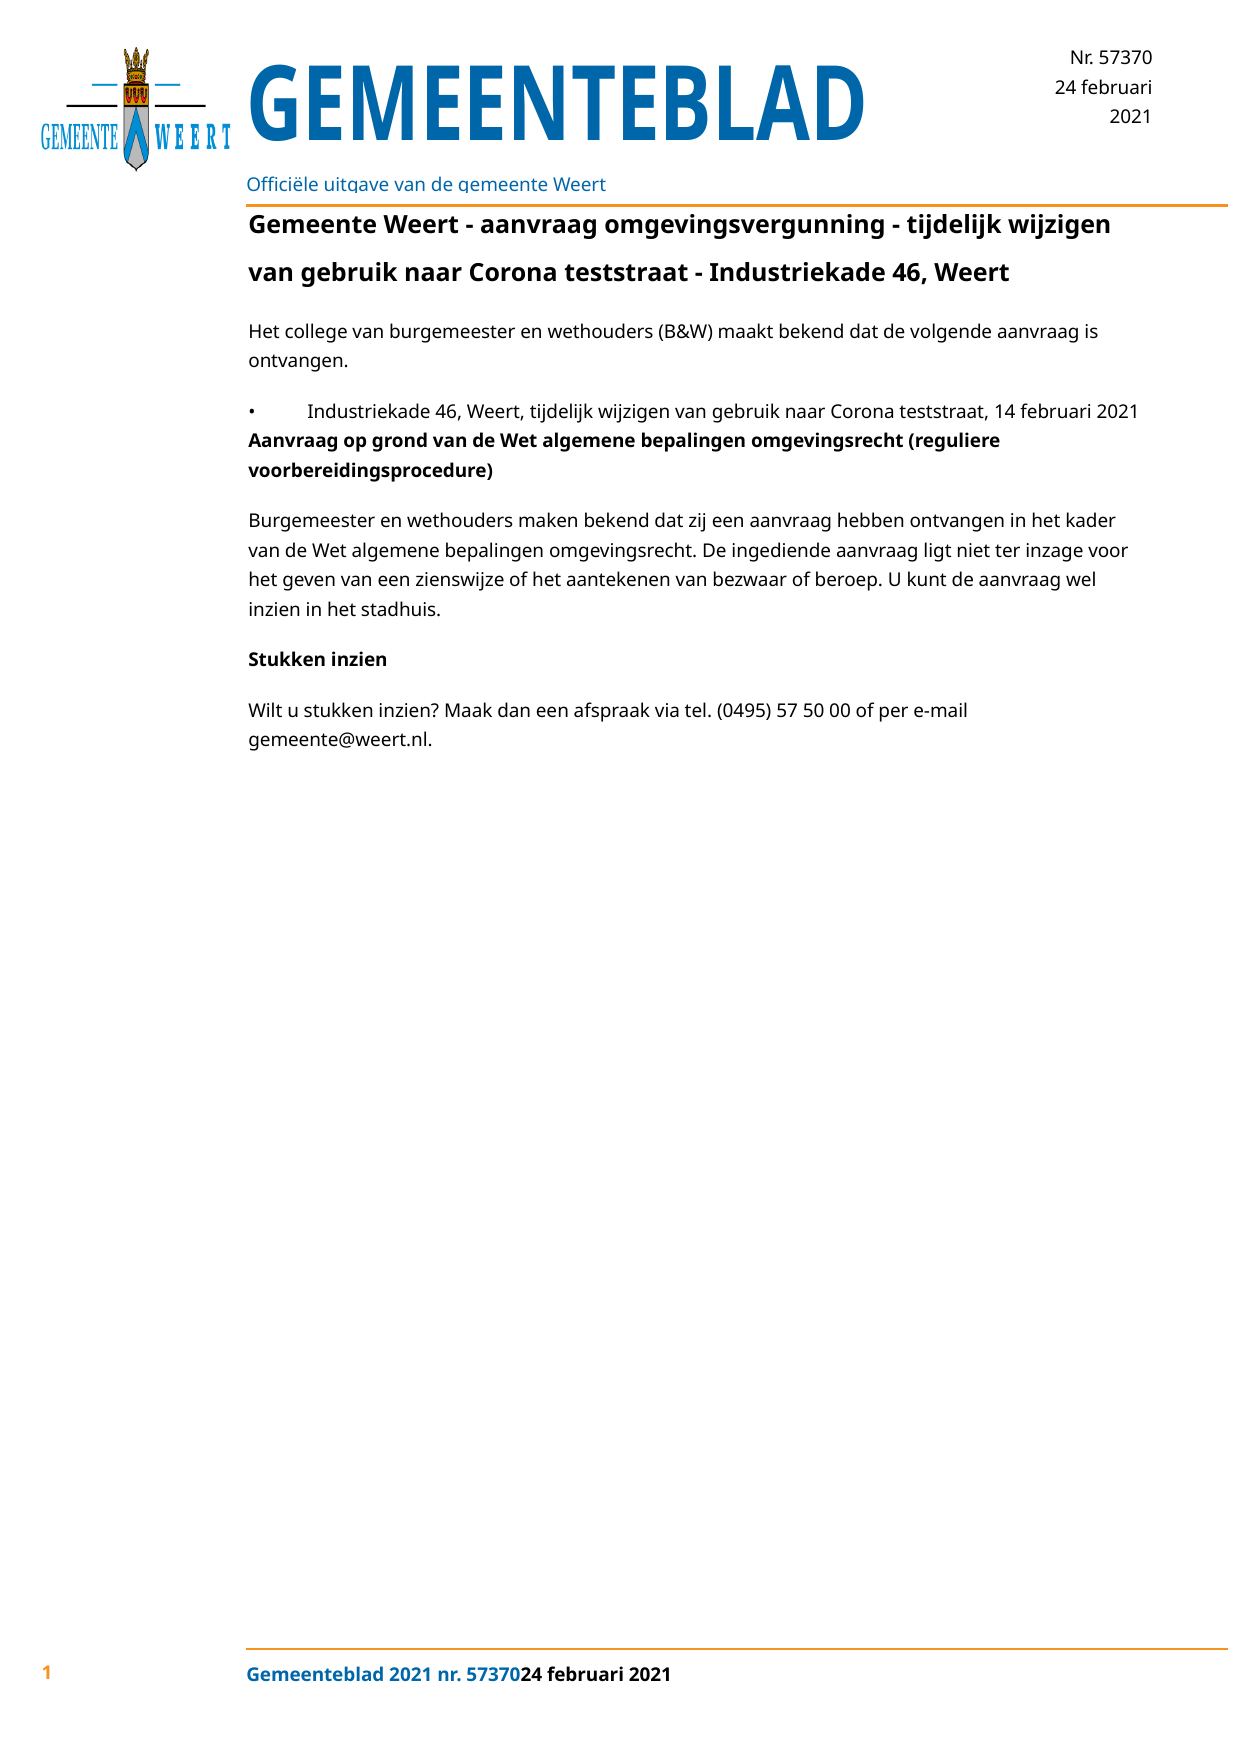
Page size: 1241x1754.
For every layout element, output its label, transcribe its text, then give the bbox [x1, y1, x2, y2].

text Stukken inzien [248, 647, 1152, 672]
text Aanvraag op grond van de Wet algemene bepalingen omgevingsrecht (reguliere voorbereidingsprocedure) [248, 427, 1152, 483]
text Wilt u stukken inzien? Maak dan een afspraak via tel. (0495) 57 50 00 of per e-mail gemeente@weert.nl. [248, 697, 1152, 752]
text Gemeente Weert - aanvraag omgevingsvergunning - tijdelijk wijzigen van gebruik naar Corona teststraat - Industriekade 46, Weert [248, 207, 1152, 288]
list Industriekade 46, Weert, tijdelijk wijzigen van gebruik naar Corona teststraat, 14 februari 2021 [248, 398, 1152, 424]
text Burgemeester en wethouders maken bekend dat zij een aanvraag hebben ontvangen in het kader van de Wet algemene bepalingen omgevingsrecht. De ingediende aanvraag ligt niet ter inzage voor het geven van een zienswijze of het aantekenen van bezwaar of beroep. U kunt de aanvraag wel inzien in het stadhuis. [248, 507, 1152, 622]
text Het college van burgemeester en wethouders (B&W) maakt bekend dat de volgende aanvraag is ontvangen. [248, 318, 1152, 373]
picture [41, 47, 231, 172]
